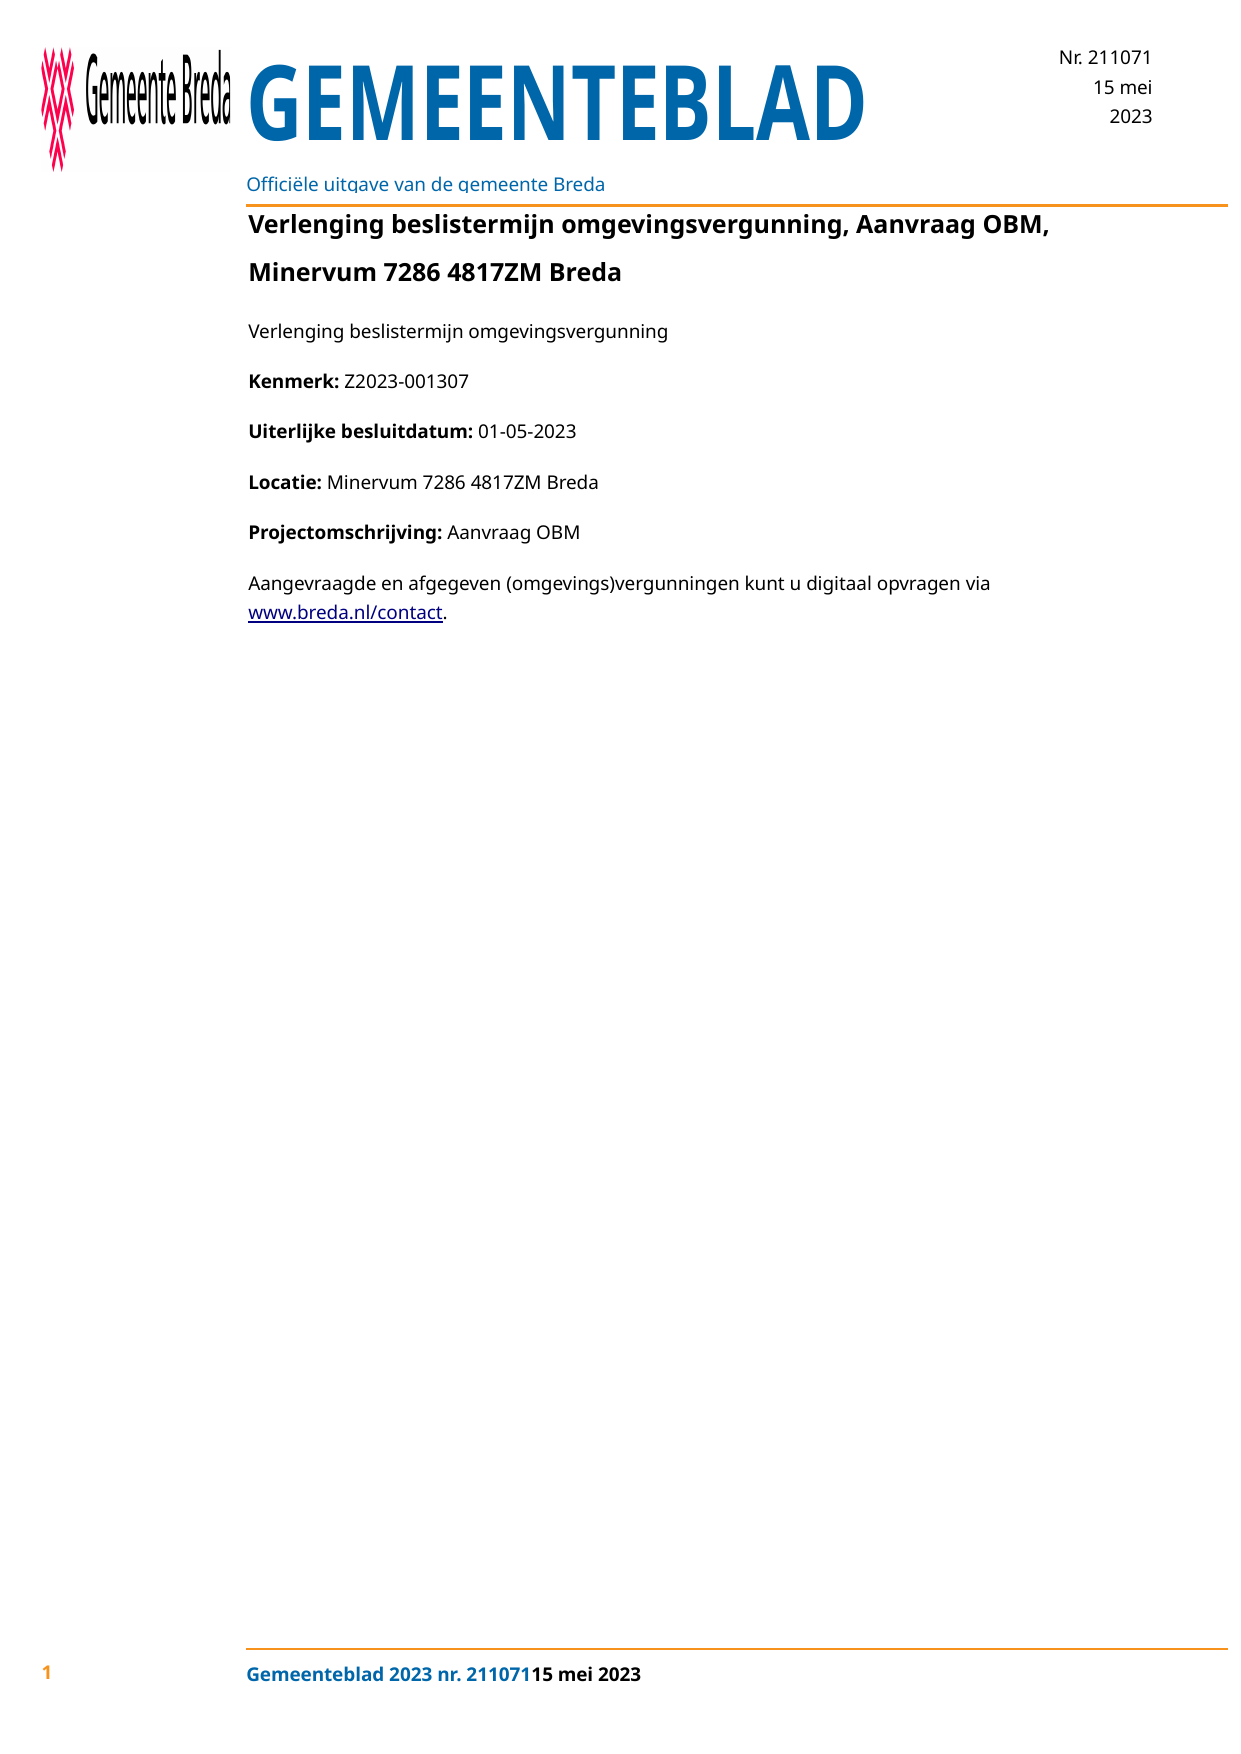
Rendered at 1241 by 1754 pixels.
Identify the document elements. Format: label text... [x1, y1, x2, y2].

text Verlenging beslistermijn omgevingsvergunning, Aanvraag OBM, Minervum 7286 4817ZM Breda [248, 207, 1152, 288]
picture [41, 47, 231, 172]
text Aangevraagde en afgegeven (omgevings)vergunningen kunt u digitaal opvragen via www.breda.nl/contact. [248, 570, 1152, 625]
text Uiterlijke besluitdatum: 01-05-2023 [248, 419, 1152, 444]
text Verlenging beslistermijn omgevingsvergunning [248, 318, 1152, 344]
text Projectomschrijving: Aanvraag OBM [248, 519, 1152, 545]
text Locatie: Minervum 7286 4817ZM Breda [248, 469, 1152, 495]
text Kenmerk: Z2023-001307 [248, 368, 1152, 394]
